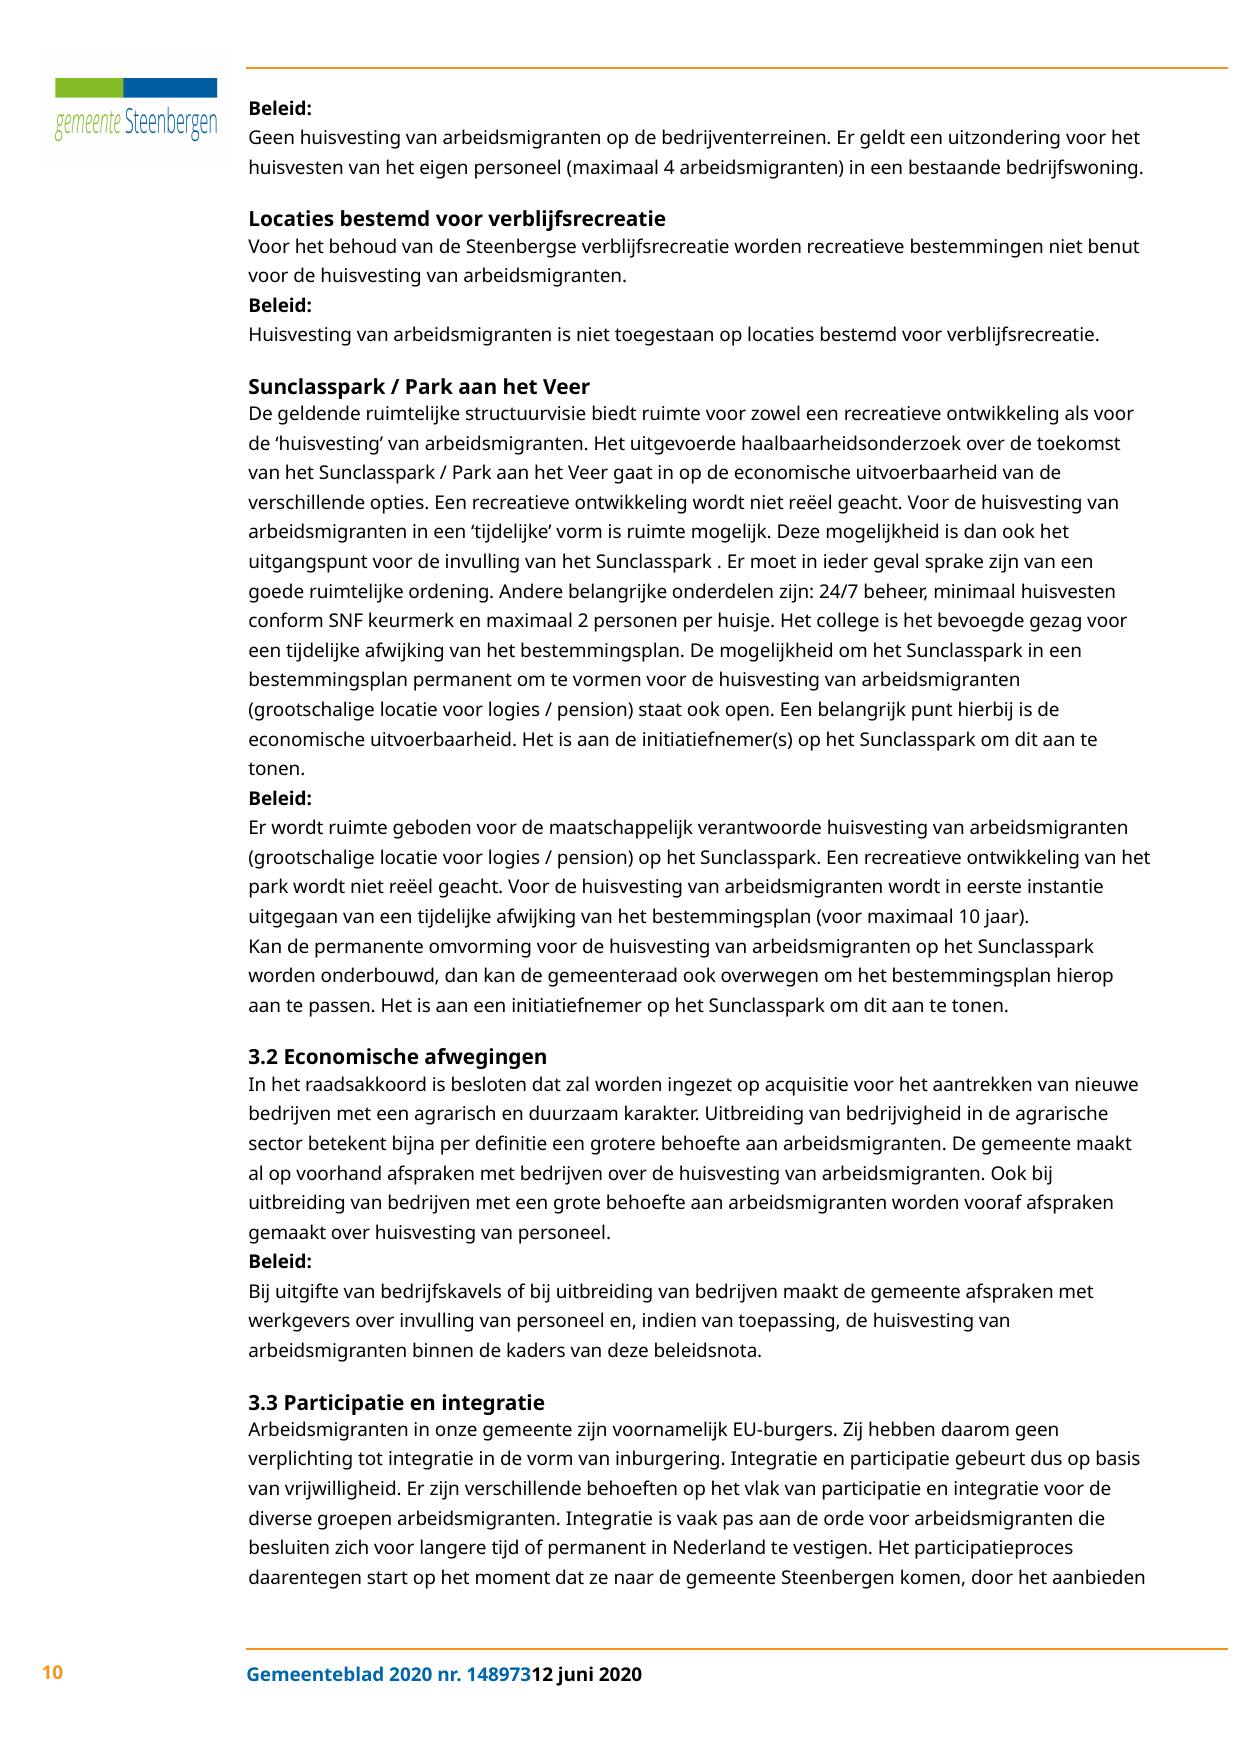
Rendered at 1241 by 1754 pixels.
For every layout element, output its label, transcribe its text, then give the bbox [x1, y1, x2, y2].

text Locaties bestemd voor verblijfsrecreatie [248, 204, 1152, 233]
text Beleid: [248, 1248, 1152, 1274]
text Beleid: [248, 292, 1152, 318]
text Huisvesting van arbeidsmigranten is niet toegestaan op locaties bestemd voor verblijfsrecreatie. [248, 322, 1152, 347]
text Bij uitgifte van bedrijfskavels of bij uitbreiding van bedrijven maakt de gemeente afspraken met werkgevers over invulling van personeel en, indien van toepassing, de huisvesting van arbeidsmigranten binnen de kaders van deze beleidsnota. [248, 1278, 1152, 1363]
text In het raadsakkoord is besloten dat zal worden ingezet op acquisitie voor het aantrekken van nieuwe bedrijven met een agrarisch en duurzaam karakter. Uitbreiding van bedrijvigheid in de agrarische sector betekent bijna per definitie een grotere behoefte aan arbeidsmigranten. De gemeente maakt al op voorhand afspraken met bedrijven over de huisvesting van arbeidsmigranten. Ook bij uitbreiding van bedrijven met een grote behoefte aan arbeidsmigranten worden vooraf afspraken gemaakt over huisvesting van personeel. [248, 1071, 1152, 1244]
text Geen huisvesting van arbeidsmigranten op de bedrijventerreinen. Er geldt een uitzondering voor het huisvesten van het eigen personeel (maximaal 4 arbeidsmigranten) in een bestaande bedrijfswoning. [248, 124, 1152, 180]
text Sunclasspark / Park aan het Veer [248, 372, 1152, 400]
text Voor het behoud van de Steenbergse verblijfsrecreatie worden recreatieve bestemmingen niet benut voor de huisvesting van arbeidsmigranten. [248, 233, 1152, 288]
text Beleid: [248, 785, 1152, 811]
text 3.2 Economische afwegingen [248, 1042, 1152, 1071]
text Beleid: [248, 95, 1152, 121]
text Er wordt ruimte geboden voor de maatschappelijk verantwoorde huisvesting van arbeidsmigranten (grootschalige locatie voor logies / pension) op het Sunclasspark. Een recreatieve ontwikkeling van het park wordt niet reëel geacht. Voor de huisvesting van arbeidsmigranten wordt in eerste instantie uitgegaan van een tijdelijke afwijking van het bestemmingsplan (voor maximaal 10 jaar). [248, 814, 1152, 929]
text 3.3 Participatie en integratie [248, 1388, 1152, 1416]
picture [41, 47, 231, 172]
text Arbeidsmigranten in onze gemeente zijn voornamelijk EU-burgers. Zij hebben daarom geen verplichting tot integratie in de vorm van inburgering. Integratie en participatie gebeurt dus op basis van vrijwilligheid. Er zijn verschillende behoeften op het vlak van participatie en integratie voor de diverse groepen arbeidsmigranten. Integratie is vaak pas aan de orde voor arbeidsmigranten die besluiten zich voor langere tijd of permanent in Nederland te vestigen. Het participatieproces daarentegen start op het moment dat ze naar de gemeente Steenbergen komen, door het aanbieden [248, 1416, 1152, 1590]
text De geldende ruimtelijke structuurvisie biedt ruimte voor zowel een recreatieve ontwikkeling als voor de ‘huisvesting’ van arbeidsmigranten. Het uitgevoerde haalbaarheidsonderzoek over de toekomst van het Sunclasspark / Park aan het Veer gaat in op de economische uitvoerbaarheid van de verschillende opties. Een recreatieve ontwikkeling wordt niet reëel geacht. Voor de huisvesting van arbeidsmigranten in een ‘tijdelijke’ vorm is ruimte mogelijk. Deze mogelijkheid is dan ook het uitgangspunt voor de invulling van het Sunclasspark . Er moet in ieder geval sprake zijn van een goede ruimtelijke ordening. Andere belangrijke onderdelen zijn: 24/7 beheer, minimaal huisvesten conform SNF keurmerk en maximaal 2 personen per huisje. Het college is het bevoegde gezag voor een tijdelijke afwijking van het bestemmingsplan. De mogelijkheid om het Sunclasspark in een bestemmingsplan permanent om te vormen voor de huisvesting van arbeidsmigranten (grootschalige locatie voor logies / pension) staat ook open. Een belangrijk punt hierbij is de economische uitvoerbaarheid. Het is aan de initiatiefnemer(s) op het Sunclasspark om dit aan te tonen. [248, 400, 1152, 781]
text Kan de permanente omvorming voor de huisvesting van arbeidsmigranten op het Sunclasspark worden onderbouwd, dan kan de gemeenteraad ook overwegen om het bestemmingsplan hierop aan te passen. Het is aan een initiatiefnemer op het Sunclasspark om dit aan te tonen. [248, 933, 1152, 1018]
